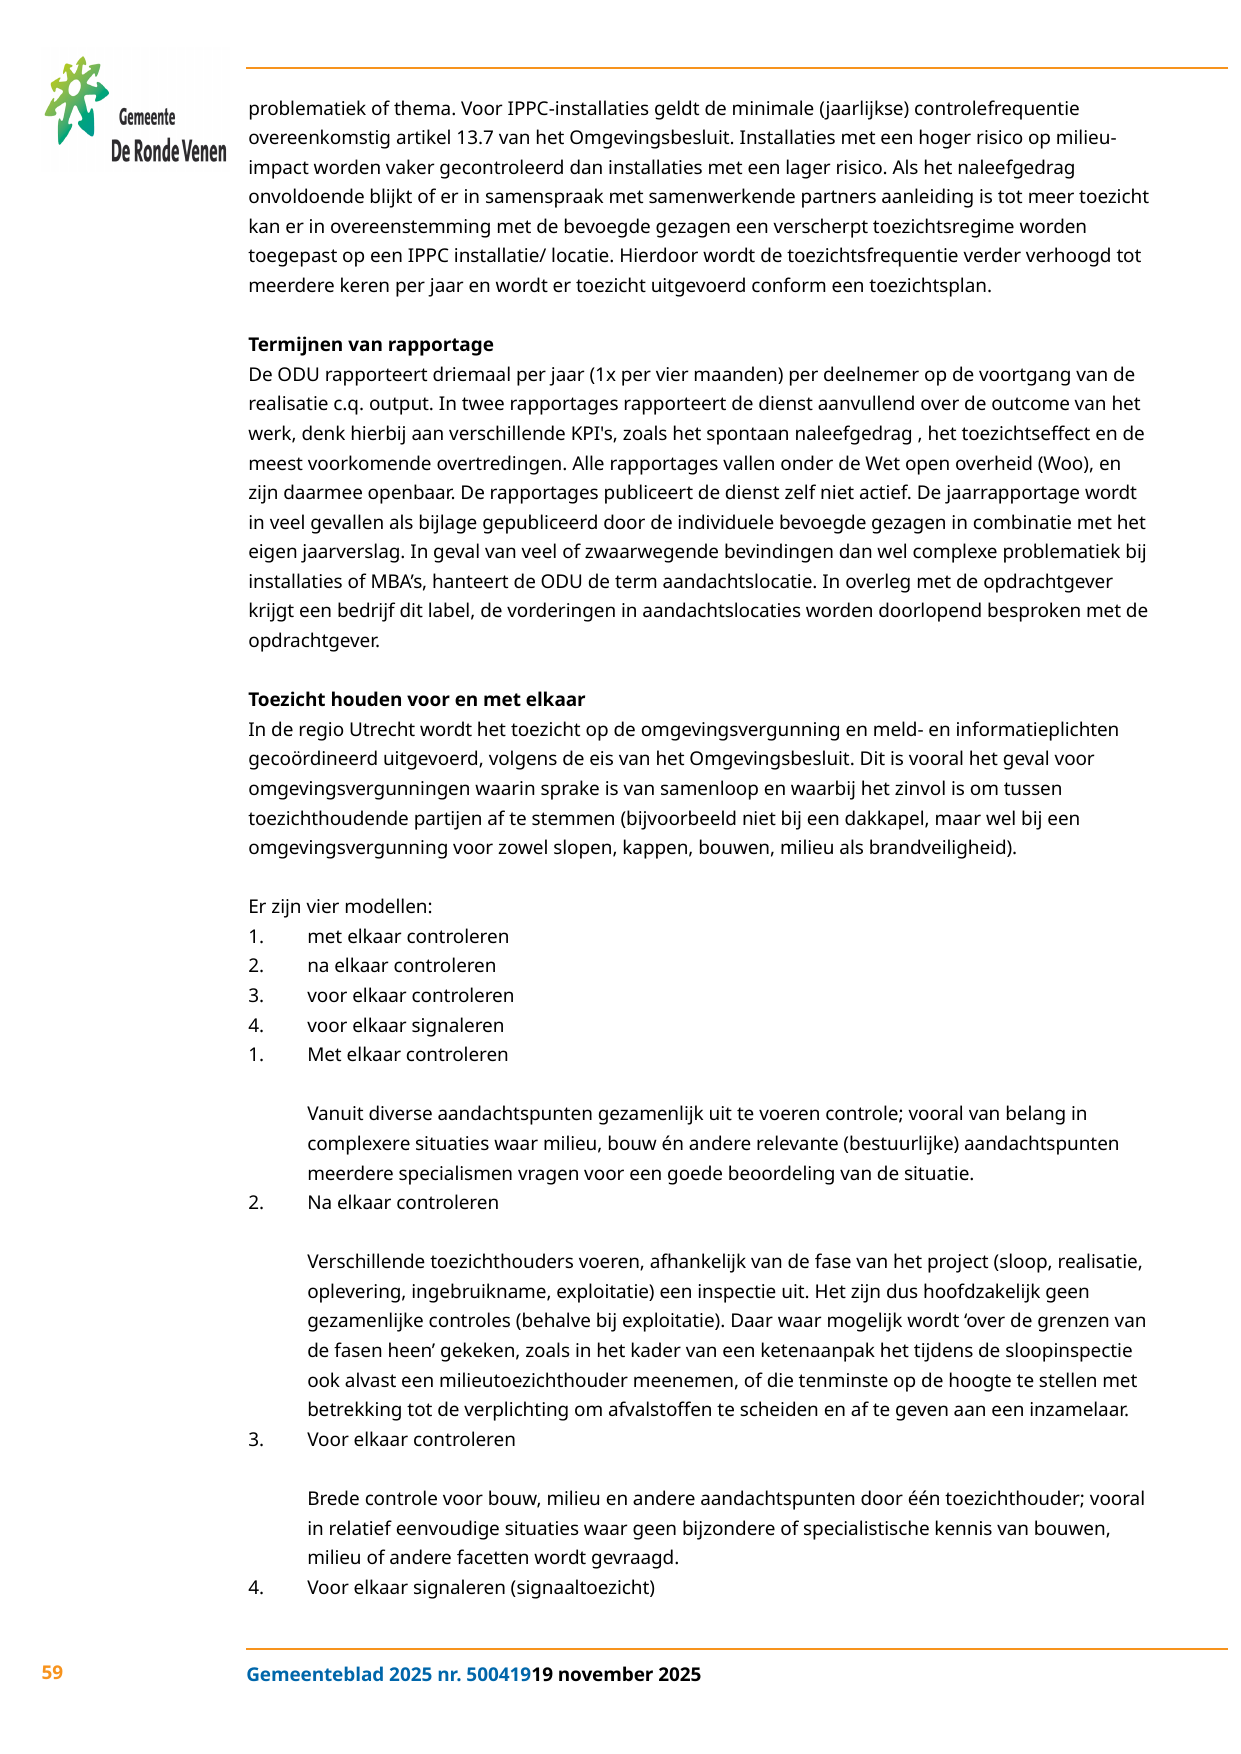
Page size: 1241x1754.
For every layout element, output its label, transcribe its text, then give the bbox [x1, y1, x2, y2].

list met elkaar controleren [248, 923, 1152, 949]
list Met elkaar controleren [248, 1041, 1152, 1067]
list voor elkaar controleren [248, 982, 1152, 1008]
text problematiek of thema. Voor IPPC-installaties geldt de minimale (jaarlijkse) controlefrequentie overeenkomstig artikel 13.7 van het Omgevingsbesluit. Installaties met een hoger risico op milieu-impact worden vaker gecontroleerd dan installaties met een lager risico. Als het naleefgedrag onvoldoende blijkt of er in samenspraak met samenwerkende partners aanleiding is tot meer toezicht kan er in overeenstemming met de bevoegde gezagen een verscherpt toezichtsregime worden toegepast op een IPPC installatie/ locatie. Hierdoor wordt de toezichtsfrequentie verder verhoogd tot meerdere keren per jaar en wordt er toezicht uitgevoerd conform een toezichtsplan. [248, 95, 1152, 298]
text In de regio Utrecht wordt het toezicht op de omgevingsvergunning en meld- en informatieplichten gecoördineerd uitgevoerd, volgens de eis van het Omgevingsbesluit. Dit is vooral het geval voor omgevingsvergunningen waarin sprake is van samenloop en waarbij het zinvol is om tussen toezichthoudende partijen af te stemmen (bijvoorbeeld niet bij een dakkapel, maar wel bij een omgevingsvergunning voor zowel slopen, kappen, bouwen, milieu als brandveiligheid). [248, 716, 1152, 860]
list Voor elkaar controleren [248, 1426, 1152, 1452]
picture [41, 47, 231, 172]
list Voor elkaar signaleren (signaaltoezicht) [248, 1574, 1152, 1600]
list Na elkaar controleren [248, 1189, 1152, 1215]
list na elkaar controleren [248, 953, 1152, 978]
list Brede controle voor bouw, milieu en andere aandachtspunten door één toezichthouder; vooral in relatief eenvoudige situaties waar geen bijzondere of specialistische kennis van bouwen, milieu of andere facetten wordt gevraagd. [248, 1485, 1152, 1570]
list Verschillende toezichthouders voeren, afhankelijk van de fase van het project (sloop, realisatie, oplevering, ingebruikname, exploitatie) een inspectie uit. Het zijn dus hoofdzakelijk geen gezamenlijke controles (behalve bij exploitatie). Daar waar mogelijk wordt ‘over de grenzen van de fasen heen’ gekeken, zoals in het kader van een ketenaanpak het tijdens de sloopinspectie ook alvast een milieutoezichthouder meenemen, of die tenminste op de hoogte te stellen met betrekking tot de verplichting om afvalstoffen te scheiden en af te geven aan een inzamelaar. [248, 1248, 1152, 1422]
text Toezicht houden voor en met elkaar [248, 686, 1152, 712]
text De ODU rapporteert driemaal per jaar (1x per vier maanden) per deelnemer op de voortgang van de realisatie c.q. output. In twee rapportages rapporteert de dienst aanvullend over de outcome van het werk, denk hierbij aan verschillende KPI's, zoals het spontaan naleefgedrag , het toezichtseffect en de meest voorkomende overtredingen. Alle rapportages vallen onder de Wet open overheid (Woo), en zijn daarmee openbaar. De rapportages publiceert de dienst zelf niet actief. De jaarrapportage wordt in veel gevallen als bijlage gepubliceerd door de individuele bevoegde gezagen in combinatie met het eigen jaarverslag. In geval van veel of zwaarwegende bevindingen dan wel complexe problematiek bij installaties of MBA’s, hanteert de ODU de term aandachtslocatie. In overleg met de opdrachtgever krijgt een bedrijf dit label, de vorderingen in aandachtslocaties worden doorlopend besproken met de opdrachtgever. [248, 361, 1152, 653]
list voor elkaar signaleren [248, 1012, 1152, 1038]
list Vanuit diverse aandachtspunten gezamenlijk uit te voeren controle; vooral van belang in complexere situaties waar milieu, bouw én andere relevante (bestuurlijke) aandachtspunten meerdere specialismen vragen voor een goede beoordeling van de situatie. [248, 1101, 1152, 1186]
text Termijnen van rapportage [248, 331, 1152, 357]
text Er zijn vier modellen: [248, 893, 1152, 919]
